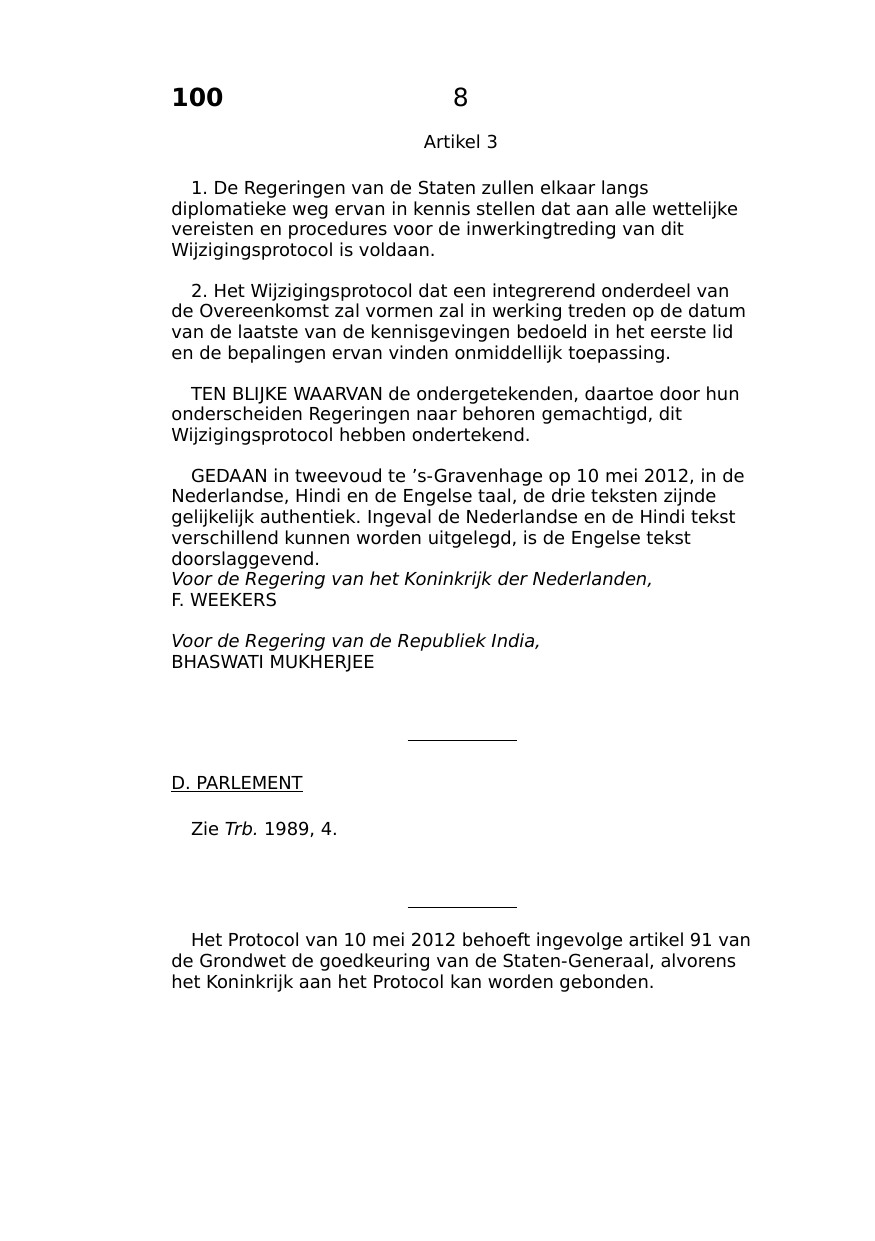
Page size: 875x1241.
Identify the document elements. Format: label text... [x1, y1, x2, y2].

text Het Protocol van 10 mei 2012 behoeft ingevolge artikel 91 van de Grondwet de goedkeuring van de Staten-Generaal, alvorens het Koninkrijk aan het Protocol kan worden gebonden. [171, 930, 756, 992]
text Voor de Regering van het Koninkrijk der Nederlanden, F. WEEKERS [171, 569, 756, 611]
text 2. Het Wijzigingsprotocol dat een integrerend onderdeel van de Overeenkomst zal vormen zal in werking treden op de datum van de laatste van de kennisgevingen bedoeld in het eerste lid en de bepalingen ervan vinden onmiddellijk toepassing. [171, 281, 756, 363]
subtitle Artikel 3 [171, 132, 756, 153]
text Voor de Regering van de Republiek India, BHASWATI MUKHERJEE [171, 631, 756, 672]
text Zie Trb. 1989, 4. [171, 819, 756, 839]
text 1. De Regeringen van de Staten zullen elkaar langs diplomatieke weg ervan in kennis stellen dat aan alle wettelijke vereisten en procedures voor de inwerkingtreding van dit Wijzigingsprotocol is voldaan. [171, 178, 756, 261]
text TEN BLIJKE WAARVAN de ondergetekenden, daartoe door hun onderscheiden Regeringen naar behoren gemachtigd, dit Wijzigingsprotocol hebben ondertekend. [171, 383, 756, 446]
text GEDAAN in tweevoud te ’s-Gravenhage op 10 mei 2012, in de Nederlandse, Hindi en de Engelse taal, de drie teksten zijnde gelijkelijk authentiek. Ingeval de Nederlandse en de Hindi tekst verschillend kunnen worden uitgelegd, is de Engelse tekst doorslaggevend. [171, 466, 756, 569]
subtitle D. PARLEMENT [171, 773, 756, 794]
